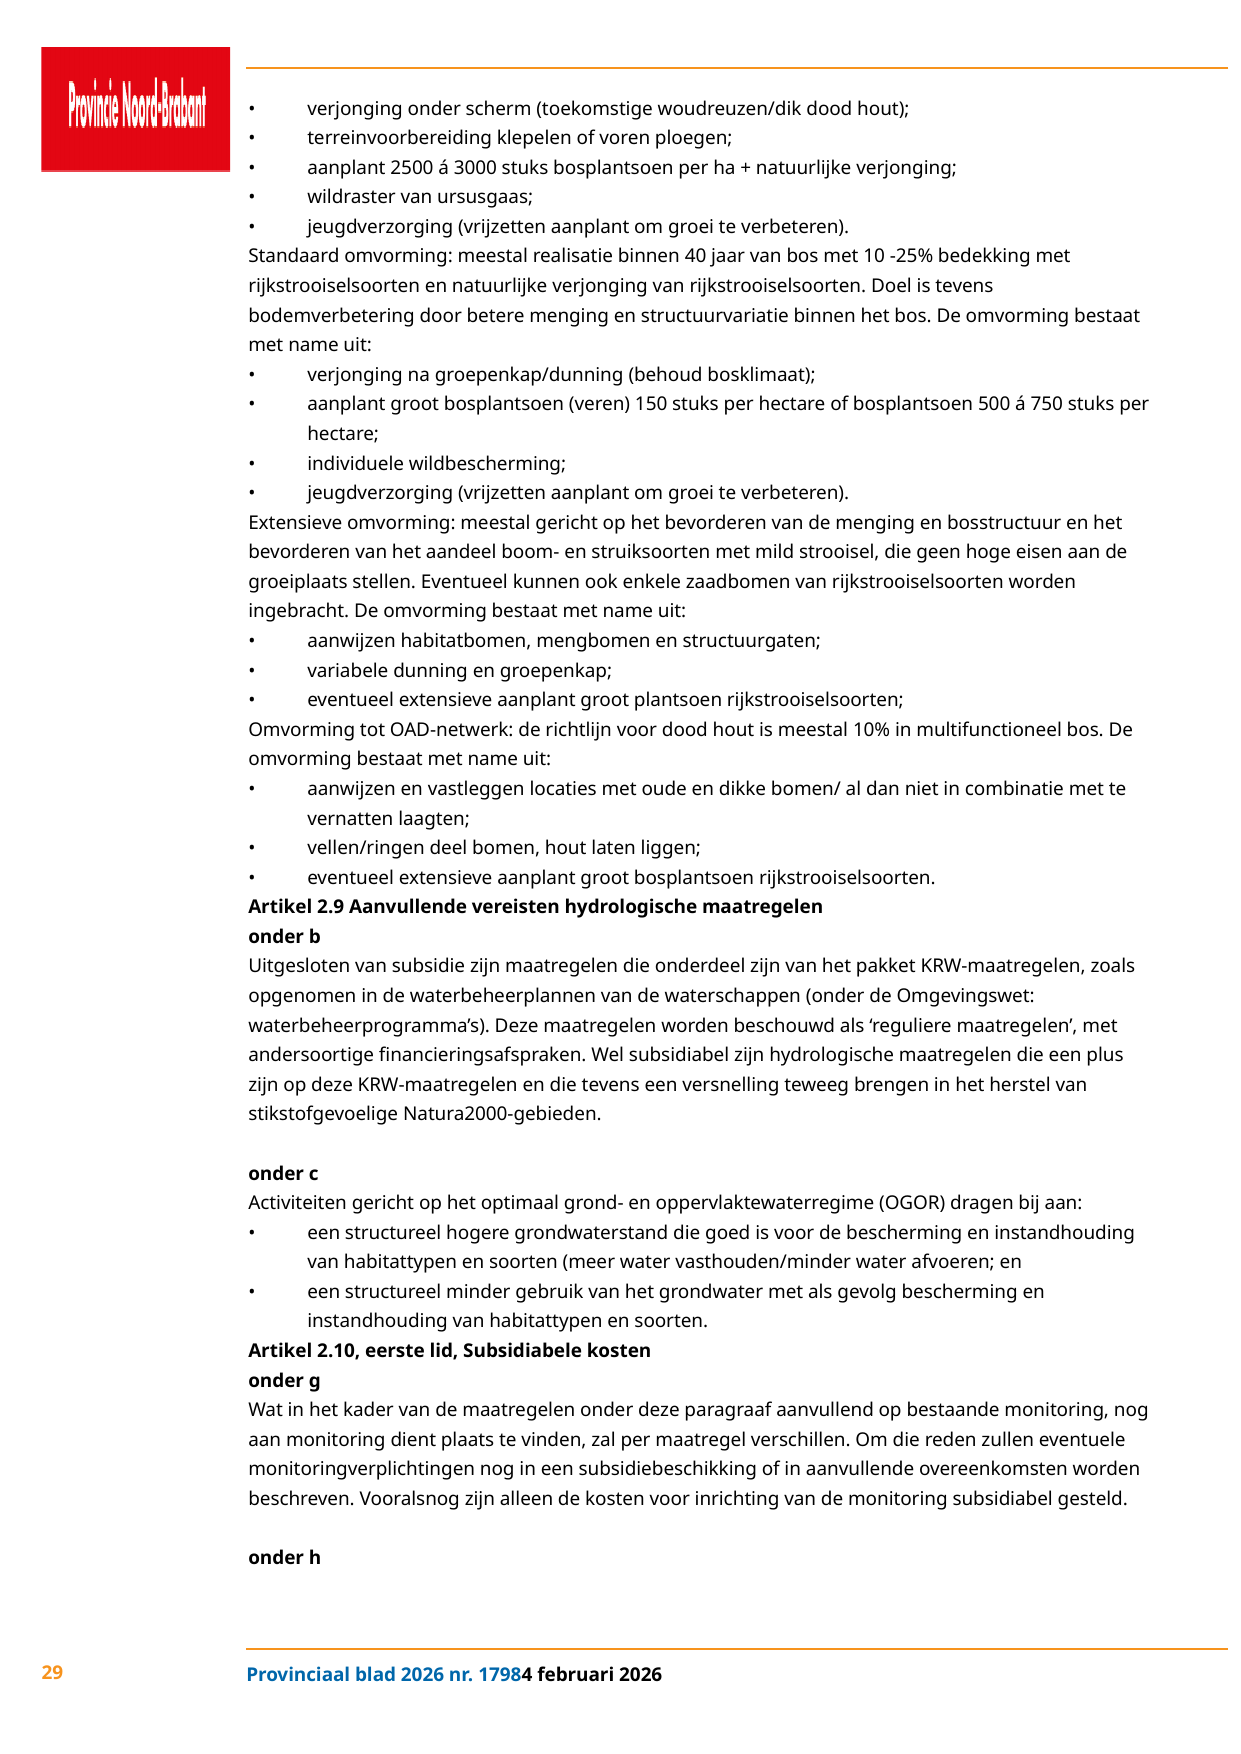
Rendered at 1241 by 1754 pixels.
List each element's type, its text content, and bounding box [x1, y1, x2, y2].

list variabele dunning en groepenkap; [248, 657, 1152, 683]
text Artikel 2.9 Aanvullende vereisten hydrologische maatregelen [248, 893, 1152, 919]
list jeugdverzorging (vrijzetten aanplant om groei te verbeteren). [248, 213, 1152, 239]
list verjonging onder scherm (toekomstige woudreuzen/dik dood hout); [248, 95, 1152, 121]
text onder b [248, 923, 1152, 949]
text Uitgesloten van subsidie zijn maatregelen die onderdeel zijn van het pakket KRW-maatregelen, zoals opgenomen in de waterbeheerplannen van de waterschappen (onder de Omgevingswet: waterbeheerprogramma’s). Deze maatregelen worden beschouwd als ‘reguliere maatregelen’, met andersoortige financieringsafspraken. Wel subsidiabel zijn hydrologische maatregelen die een plus zijn op deze KRW-maatregelen en die tevens een versnelling teweeg brengen in het herstel van stikstofgevoelige Natura2000-gebieden. [248, 953, 1152, 1126]
list wildraster van ursusgaas; [248, 183, 1152, 209]
list eventueel extensieve aanplant groot plantsoen rijkstrooiselsoorten; [248, 686, 1152, 712]
list vellen/ringen deel bomen, hout laten liggen; [248, 834, 1152, 860]
list individuele wildbescherming; [248, 450, 1152, 476]
list terreinvoorbereiding klepelen of voren ploegen; [248, 124, 1152, 150]
list jeugdverzorging (vrijzetten aanplant om groei te verbeteren). [248, 479, 1152, 505]
text Standaard omvorming: meestal realisatie binnen 40 jaar van bos met 10 -25% bedekking met rijkstrooiselsoorten en natuurlijke verjonging van rijkstrooiselsoorten. Doel is tevens bodemverbetering door betere menging en structuurvariatie binnen het bos. De omvorming bestaat met name uit: [248, 243, 1152, 357]
list aanwijzen habitatbomen, mengbomen en structuurgaten; [248, 627, 1152, 653]
list een structureel hogere grondwaterstand die goed is voor de bescherming en instandhouding van habitattypen en soorten (meer water vasthouden/minder water afvoeren; en [248, 1219, 1152, 1274]
text Wat in het kader van de maatregelen onder deze paragraaf aanvullend op bestaande monitoring, nog aan monitoring dient plaats te vinden, zal per maatregel verschillen. Om die reden zullen eventuele monitoringverplichtingen nog in een subsidiebeschikking of in aanvullende overeenkomsten worden beschreven. Vooralsnog zijn alleen de kosten voor inrichting van de monitoring subsidiabel gesteld. [248, 1396, 1152, 1511]
picture [41, 47, 231, 172]
text onder h [248, 1544, 1152, 1570]
list verjonging na groepenkap/dunning (behoud bosklimaat); [248, 361, 1152, 387]
text Extensieve omvorming: meestal gericht op het bevorderen van de menging en bosstructuur en het bevorderen van het aandeel boom- en struiksoorten met mild strooisel, die geen hoge eisen aan de groeiplaats stellen. Eventueel kunnen ook enkele zaadbomen van rijkstrooiselsoorten worden ingebracht. De omvorming bestaat met name uit: [248, 509, 1152, 623]
list een structureel minder gebruik van het grondwater met als gevolg bescherming en instandhouding van habitattypen en soorten. [248, 1278, 1152, 1333]
text onder c [248, 1160, 1152, 1186]
text onder g [248, 1367, 1152, 1393]
list aanwijzen en vastleggen locaties met oude en dikke bomen/ al dan niet in combinatie met te vernatten laagten; [248, 775, 1152, 831]
list eventueel extensieve aanplant groot bosplantsoen rijkstrooiselsoorten. [248, 864, 1152, 890]
list aanplant 2500 á 3000 stuks bosplantsoen per ha + natuurlijke verjonging; [248, 154, 1152, 180]
text Omvorming tot OAD-netwerk: de richtlijn voor dood hout is meestal 10% in multifunctioneel bos. De omvorming bestaat met name uit: [248, 716, 1152, 771]
list aanplant groot bosplantsoen (veren) 150 stuks per hectare of bosplantsoen 500 á 750 stuks per hectare; [248, 391, 1152, 446]
text Artikel 2.10, eerste lid, Subsidiabele kosten [248, 1337, 1152, 1363]
text Activiteiten gericht op het optimaal grond- en oppervlaktewaterregime (OGOR) dragen bij aan: [248, 1189, 1152, 1215]
